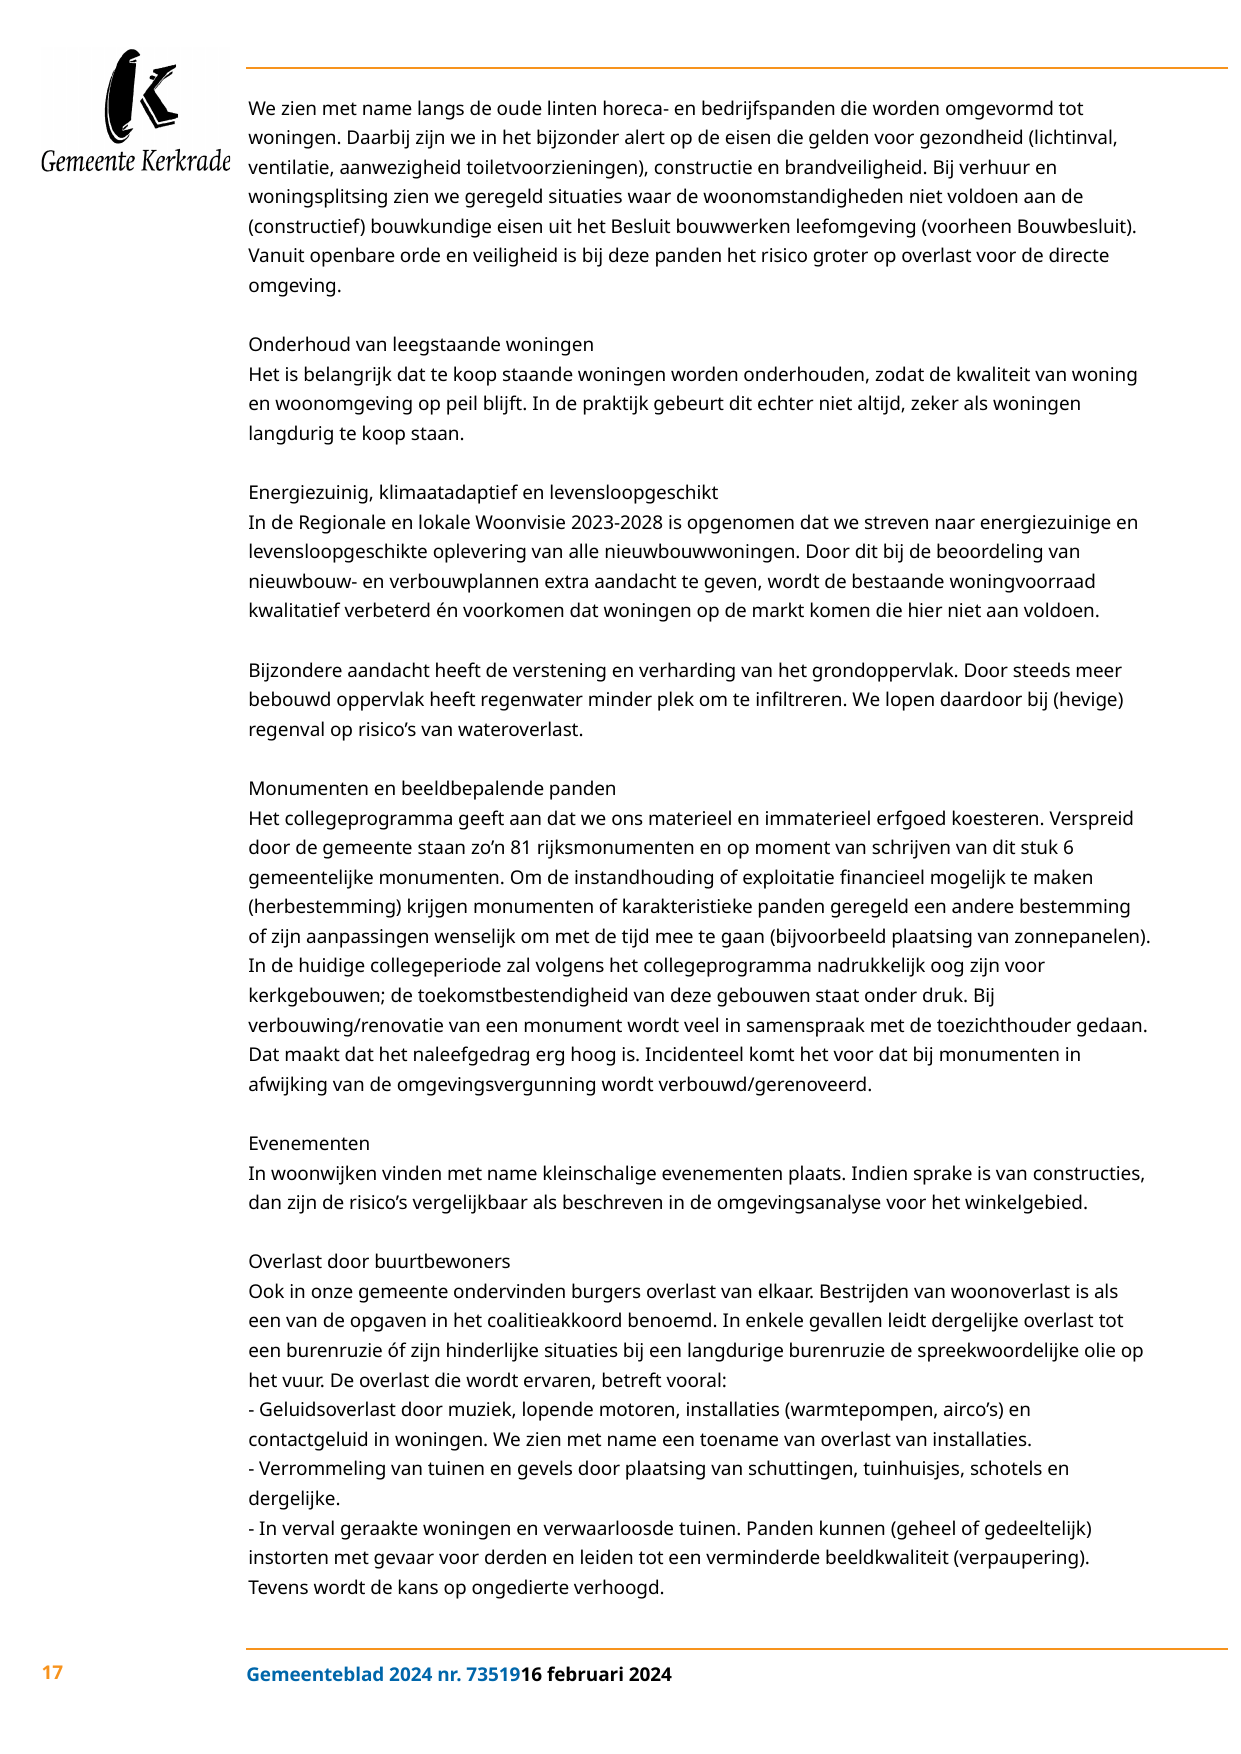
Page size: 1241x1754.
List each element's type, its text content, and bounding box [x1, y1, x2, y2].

text We zien met name langs de oude linten horeca- en bedrijfspanden die worden omgevormd tot woningen. Daarbij zijn we in het bijzonder alert op de eisen die gelden voor gezondheid (lichtinval, ventilatie, aanwezigheid toiletvoorzieningen), constructie en brandveiligheid. Bij verhuur en woningsplitsing zien we geregeld situaties waar de woonomstandigheden niet voldoen aan de (constructief) bouwkundige eisen uit het Besluit bouwwerken leefomgeving (voorheen Bouwbesluit). Vanuit openbare orde en veiligheid is bij deze panden het risico groter op overlast voor de directe omgeving. [248, 95, 1152, 298]
text Evenementen [248, 1130, 1152, 1156]
text In de Regionale en lokale Woonvisie 2023-2028 is opgenomen dat we streven naar energiezuinige en levensloopgeschikte oplevering van alle nieuwbouwwoningen. Door dit bij de beoordeling van nieuwbouw- en verbouwplannen extra aandacht te geven, wordt de bestaande woningvoorraad kwalitatief verbeterd én voorkomen dat woningen op de markt komen die hier niet aan voldoen. [248, 509, 1152, 623]
text Bijzondere aandacht heeft de verstening en verharding van het grondoppervlak. Door steeds meer bebouwd oppervlak heeft regenwater minder plek om te infiltreren. We lopen daardoor bij (hevige) regenval op risico’s van wateroverlast. [248, 657, 1152, 742]
text Overlast door buurtbewoners [248, 1248, 1152, 1274]
text - In verval geraakte woningen en verwaarloosde tuinen. Panden kunnen (geheel of gedeeltelijk) instorten met gevaar voor derden en leiden tot een verminderde beeldkwaliteit (verpaupering). Tevens wordt de kans op ongedierte verhoogd. [248, 1515, 1152, 1600]
text Het collegeprogramma geeft aan dat we ons materieel en immaterieel erfgoed koesteren. Verspreid door de gemeente staan zo’n 81 rijksmonumenten en op moment van schrijven van dit stuk 6 gemeentelijke monumenten. Om de instandhouding of exploitatie financieel mogelijk te maken (herbestemming) krijgen monumenten of karakteristieke panden geregeld een andere bestemming of zijn aanpassingen wenselijk om met de tijd mee te gaan (bijvoorbeeld plaatsing van zonnepanelen). In de huidige collegeperiode zal volgens het collegeprogramma nadrukkelijk oog zijn voor kerkgebouwen; de toekomstbestendigheid van deze gebouwen staat onder druk. Bij verbouwing/renovatie van een monument wordt veel in samenspraak met de toezichthouder gedaan. Dat maakt dat het naleefgedrag erg hoog is. Incidenteel komt het voor dat bij monumenten in afwijking van de omgevingsvergunning wordt verbouwd/gerenoveerd. [248, 805, 1152, 1097]
text Energiezuinig, klimaatadaptief en levensloopgeschikt [248, 479, 1152, 505]
text - Geluidsoverlast door muziek, lopende motoren, installaties (warmtepompen, airco’s) en contactgeluid in woningen. We zien met name een toename van overlast van installaties. [248, 1396, 1152, 1452]
text In woonwijken vinden met name kleinschalige evenementen plaats. Indien sprake is van constructies, dan zijn de risico’s vergelijkbaar als beschreven in de omgevingsanalyse voor het winkelgebied. [248, 1160, 1152, 1215]
text Monumenten en beeldbepalende panden [248, 775, 1152, 801]
picture [41, 47, 231, 172]
text - Verrommeling van tuinen en gevels door plaatsing van schuttingen, tuinhuisjes, schotels en dergelijke. [248, 1456, 1152, 1511]
text Onderhoud van leegstaande woningen [248, 331, 1152, 357]
text Ook in onze gemeente ondervinden burgers overlast van elkaar. Bestrijden van woonoverlast is als een van de opgaven in het coalitieakkoord benoemd. In enkele gevallen leidt dergelijke overlast tot een burenruzie óf zijn hinderlijke situaties bij een langdurige burenruzie de spreekwoordelijke olie op het vuur. De overlast die wordt ervaren, betreft vooral: [248, 1278, 1152, 1393]
text Het is belangrijk dat te koop staande woningen worden onderhouden, zodat de kwaliteit van woning en woonomgeving op peil blijft. In de praktijk gebeurt dit echter niet altijd, zeker als woningen langdurig te koop staan. [248, 361, 1152, 446]
